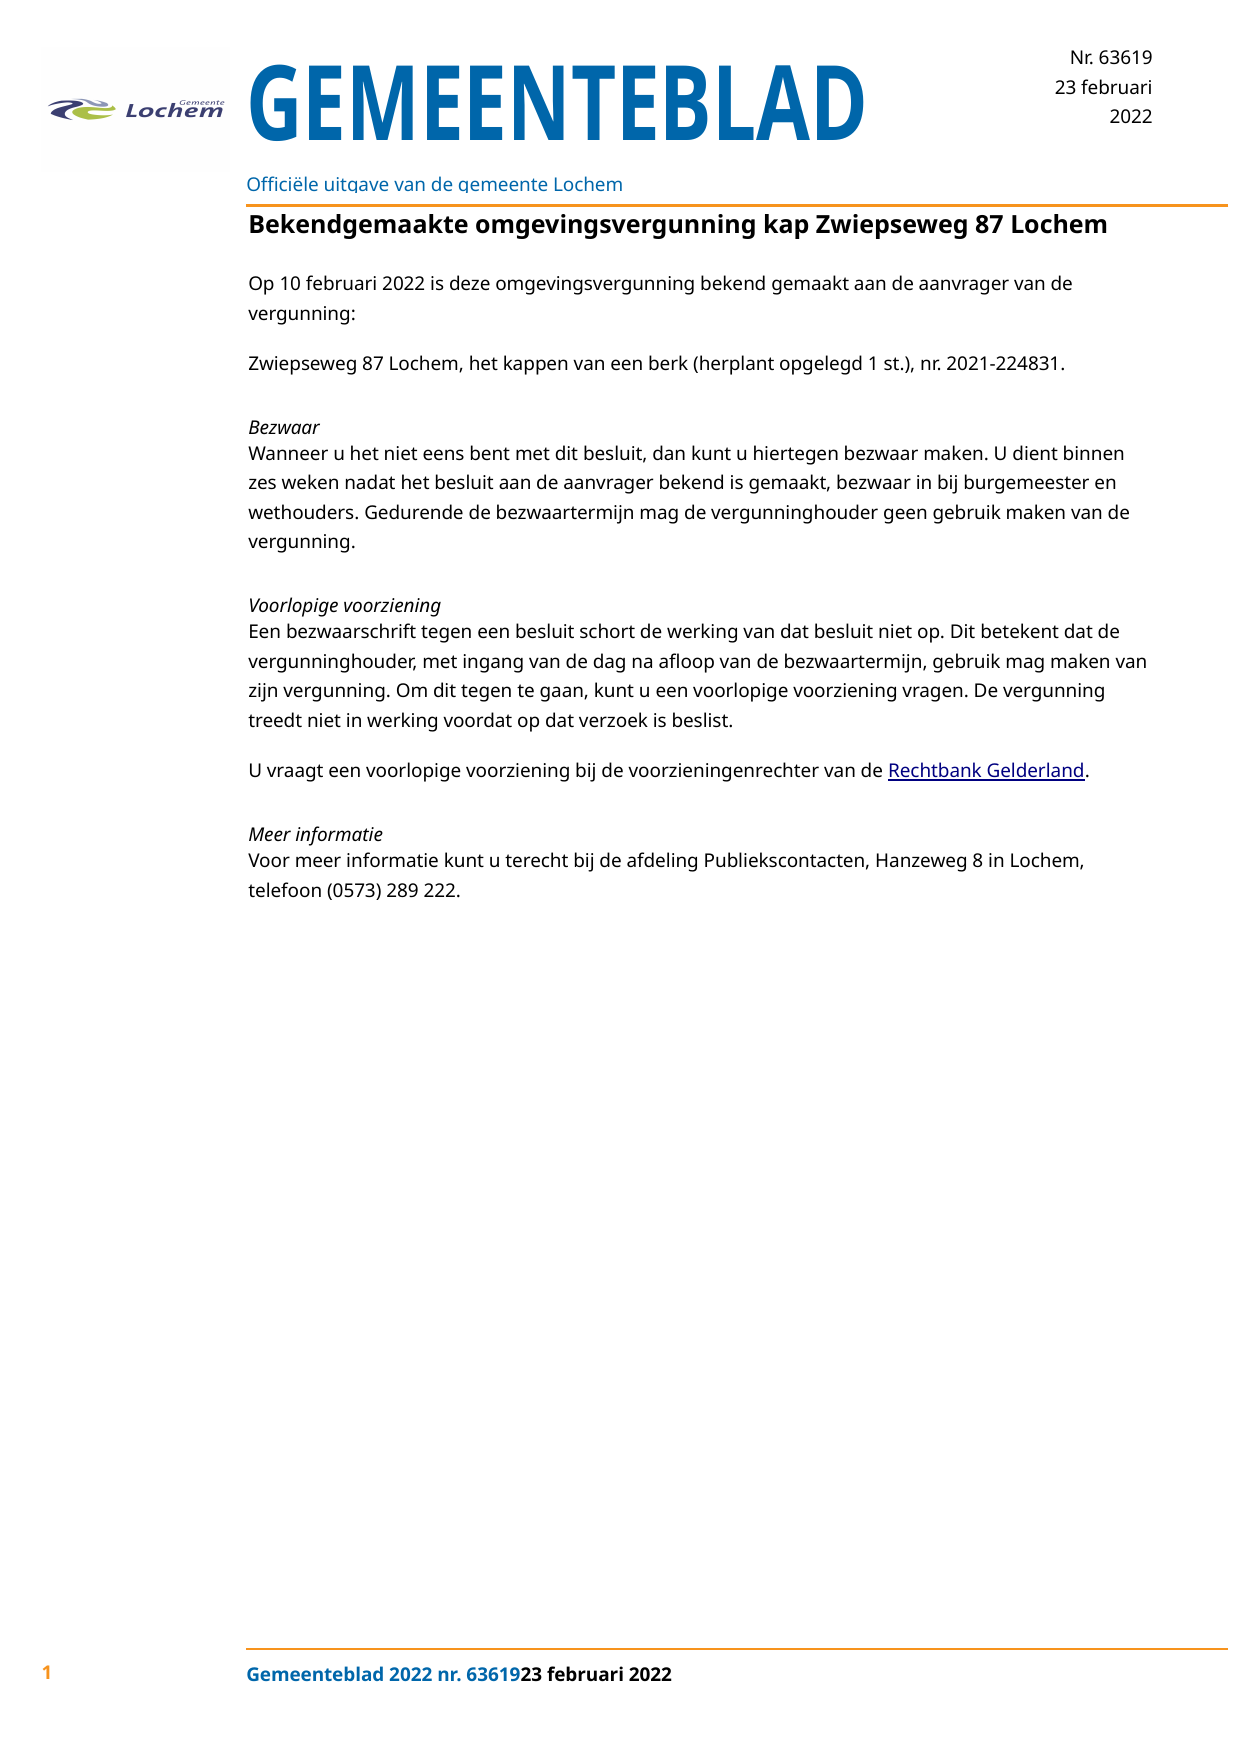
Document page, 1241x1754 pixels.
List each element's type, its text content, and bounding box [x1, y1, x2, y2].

text Zwiepseweg 87 Lochem, het kappen van een berk (herplant opgelegd 1 st.), nr. 2021-224831. [248, 350, 1152, 376]
text Bekendgemaakte omgevingsvergunning kap Zwiepseweg 87 Lochem [248, 207, 1152, 241]
text Meer informatie [248, 822, 1152, 847]
text Op 10 februari 2022 is deze omgevingsvergunning bekend gemaakt aan de aanvrager van de vergunning: [248, 270, 1152, 326]
text Voor meer informatie kunt u terecht bij de afdeling Publiekscontacten, Hanzeweg 8 in Lochem, telefoon (0573) 289 222. [248, 847, 1152, 903]
picture [41, 47, 231, 172]
text Wanneer u het niet eens bent met dit besluit, dan kunt u hiertegen bezwaar maken. U dient binnen zes weken nadat het besluit aan de aanvrager bekend is gemaakt, bezwaar in bij burgemeester en wethouders. Gedurende de bezwaartermijn mag de vergunninghouder geen gebruik maken van de vergunning. [248, 440, 1152, 554]
text U vraagt een voorlopige voorziening bij de voorzieningenrechter van de Rechtbank Gelderland. [248, 758, 1152, 783]
text Voorlopige voorziening [248, 593, 1152, 618]
text Bezwaar [248, 414, 1152, 440]
text Een bezwaarschrift tegen een besluit schort de werking van dat besluit niet op. Dit betekent dat de vergunninghouder, met ingang van de dag na afloop van de bezwaartermijn, gebruik mag maken van zijn vergunning. Om dit tegen te gaan, kunt u een voorlopige voorziening vragen. De vergunning treedt niet in werking voordat op dat verzoek is beslist. [248, 618, 1152, 733]
